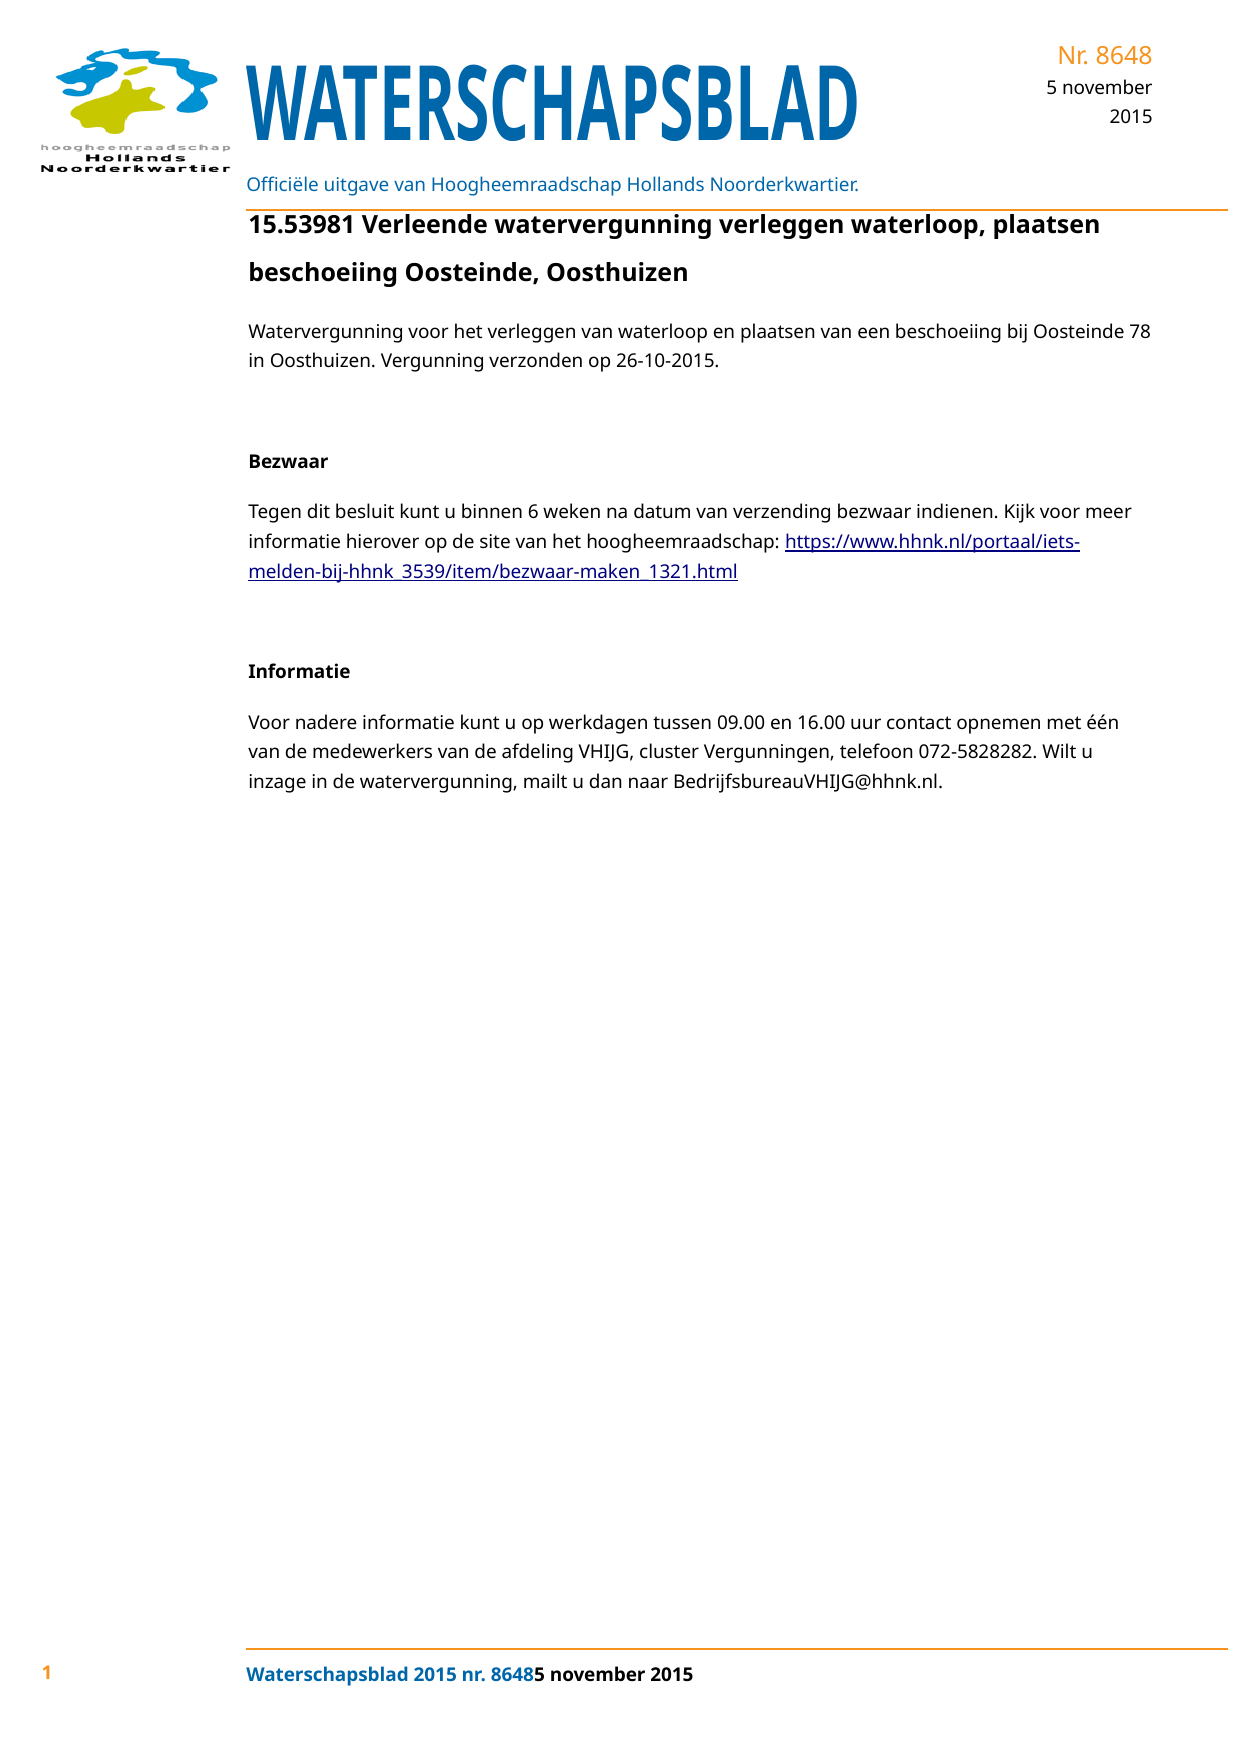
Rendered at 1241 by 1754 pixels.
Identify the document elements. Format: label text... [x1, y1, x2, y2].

picture [41, 47, 231, 172]
text Tegen dit besluit kunt u binnen 6 weken na datum van verzending bezwaar indienen. Kijk voor meer informatie hierover op de site van het hoogheemraadschap: https://www.hhnk.nl/portaal/iets-melden-bij-hhnk_3539/item/bezwaar-maken_1321.html [248, 499, 1152, 584]
text Bezwaar [248, 448, 1152, 474]
text 15.53981 Verleende watervergunning verleggen waterloop, plaatsen beschoeiing Oosteinde, Oosthuizen [248, 211, 1152, 288]
text Informatie [248, 659, 1152, 684]
text Watervergunning voor het verleggen van waterloop en plaatsen van een beschoeiing bij Oosteinde 78 in Oosthuizen. Vergunning verzonden op 26-10-2015. [248, 318, 1152, 373]
text Voor nadere informatie kunt u op werkdagen tussen 09.00 en 16.00 uur contact opnemen met één van de medewerkers van de afdeling VHIJG, cluster Vergunningen, telefoon 072-5828282. Wilt u inzage in de watervergunning, mailt u dan naar BedrijfsbureauVHIJG@hhnk.nl. [248, 709, 1152, 794]
